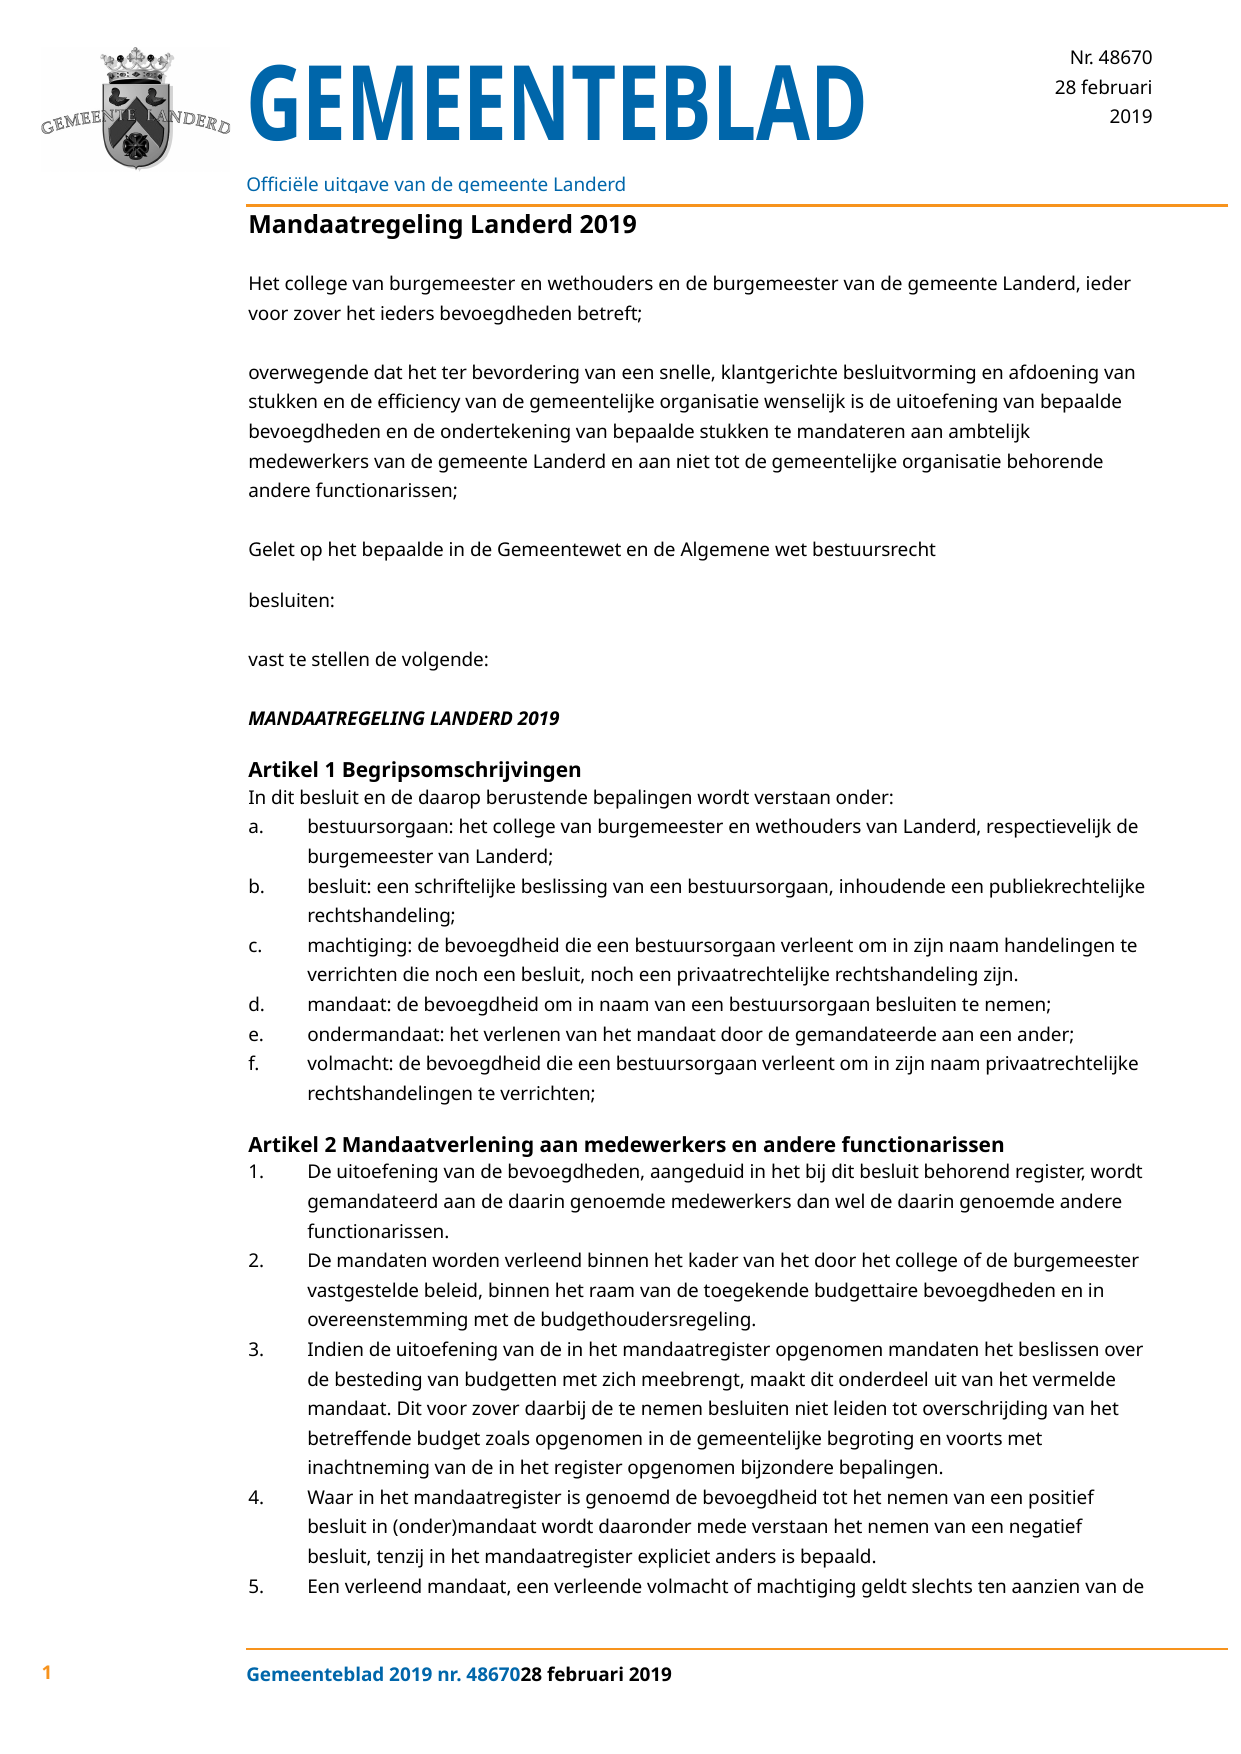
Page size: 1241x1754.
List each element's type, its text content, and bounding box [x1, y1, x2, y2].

text vast te stellen de volgende: [248, 646, 1152, 672]
list Waar in het mandaatregister is genoemd de bevoegdheid tot het nemen van een positief besluit in (onder)mandaat wordt daaronder mede verstaan het nemen van een negatief besluit, tenzij in het mandaatregister expliciet anders is bepaald. [248, 1484, 1152, 1569]
text Artikel 2 Mandaatverlening aan medewerkers en andere functionarissen [248, 1130, 1152, 1159]
list Een verleend mandaat, een verleende volmacht of machtiging geldt slechts ten aanzien van de [248, 1573, 1152, 1599]
list De uitoefening van de bevoegdheden, aangeduid in het bij dit besluit behorend register, wordt gemandateerd aan de daarin genoemde medewerkers dan wel de daarin genoemde andere functionarissen. [248, 1159, 1152, 1244]
list ondermandaat: het verlenen van het mandaat door de gemandateerde aan een ander; [248, 1021, 1152, 1046]
text Gelet op het bepaalde in de Gemeentewet en de Algemene wet bestuursrecht [248, 537, 1152, 562]
list Indien de uitoefening van de in het mandaatregister opgenomen mandaten het beslissen over de besteding van budgetten met zich meebrengt, maakt dit onderdeel uit van het vermelde mandaat. Dit voor zover daarbij de te nemen besluiten niet leiden tot overschrijding van het betreffende budget zoals opgenomen in de gemeentelijke begroting en voorts met inachtneming van de in het register opgenomen bijzondere bepalingen. [248, 1336, 1152, 1480]
text Het college van burgemeester en wethouders en de burgemeester van de gemeente Landerd, ieder voor zover het ieders bevoegdheden betreft; [248, 270, 1152, 326]
text overwegende dat het ter bevordering van een snelle, klantgerichte besluitvorming en afdoening van stukken en de efficiency van de gemeentelijke organisatie wenselijk is de uitoefening van bepaalde bevoegdheden en de ondertekening van bepaalde stukken te mandateren aan ambtelijk medewerkers van de gemeente Landerd en aan niet tot de gemeentelijke organisatie behorende andere functionarissen; [248, 359, 1152, 503]
text Artikel 1 Begripsomschrijvingen [248, 756, 1152, 784]
text besluiten: [248, 587, 1152, 613]
text Mandaatregeling Landerd 2019 [248, 207, 1152, 241]
list volmacht: de bevoegdheid die een bestuursorgaan verleent om in zijn naam privaatrechtelijke rechtshandelingen te verrichten; [248, 1050, 1152, 1106]
text MANDAATREGELING LANDERD 2019 [248, 705, 1152, 731]
picture [41, 47, 231, 172]
list De mandaten worden verleend binnen het kader van het door het college of de burgemeester vastgestelde beleid, binnen het raam van de toegekende budgettaire bevoegdheden en in overeenstemming met de budgethoudersregeling. [248, 1247, 1152, 1332]
list machtiging: de bevoegdheid die een bestuursorgaan verleent om in zijn naam handelingen te verrichten die noch een besluit, noch een privaatrechtelijke rechtshandeling zijn. [248, 932, 1152, 987]
list besluit: een schriftelijke beslissing van een bestuursorgaan, inhoudende een publiekrechtelijke rechtshandeling; [248, 873, 1152, 928]
list bestuursorgaan: het college van burgemeester en wethouders van Landerd, respectievelijk de burgemeester van Landerd; [248, 814, 1152, 869]
text In dit besluit en de daarop berustende bepalingen wordt verstaan onder: [248, 784, 1152, 810]
list mandaat: de bevoegdheid om in naam van een bestuursorgaan besluiten te nemen; [248, 991, 1152, 1017]
